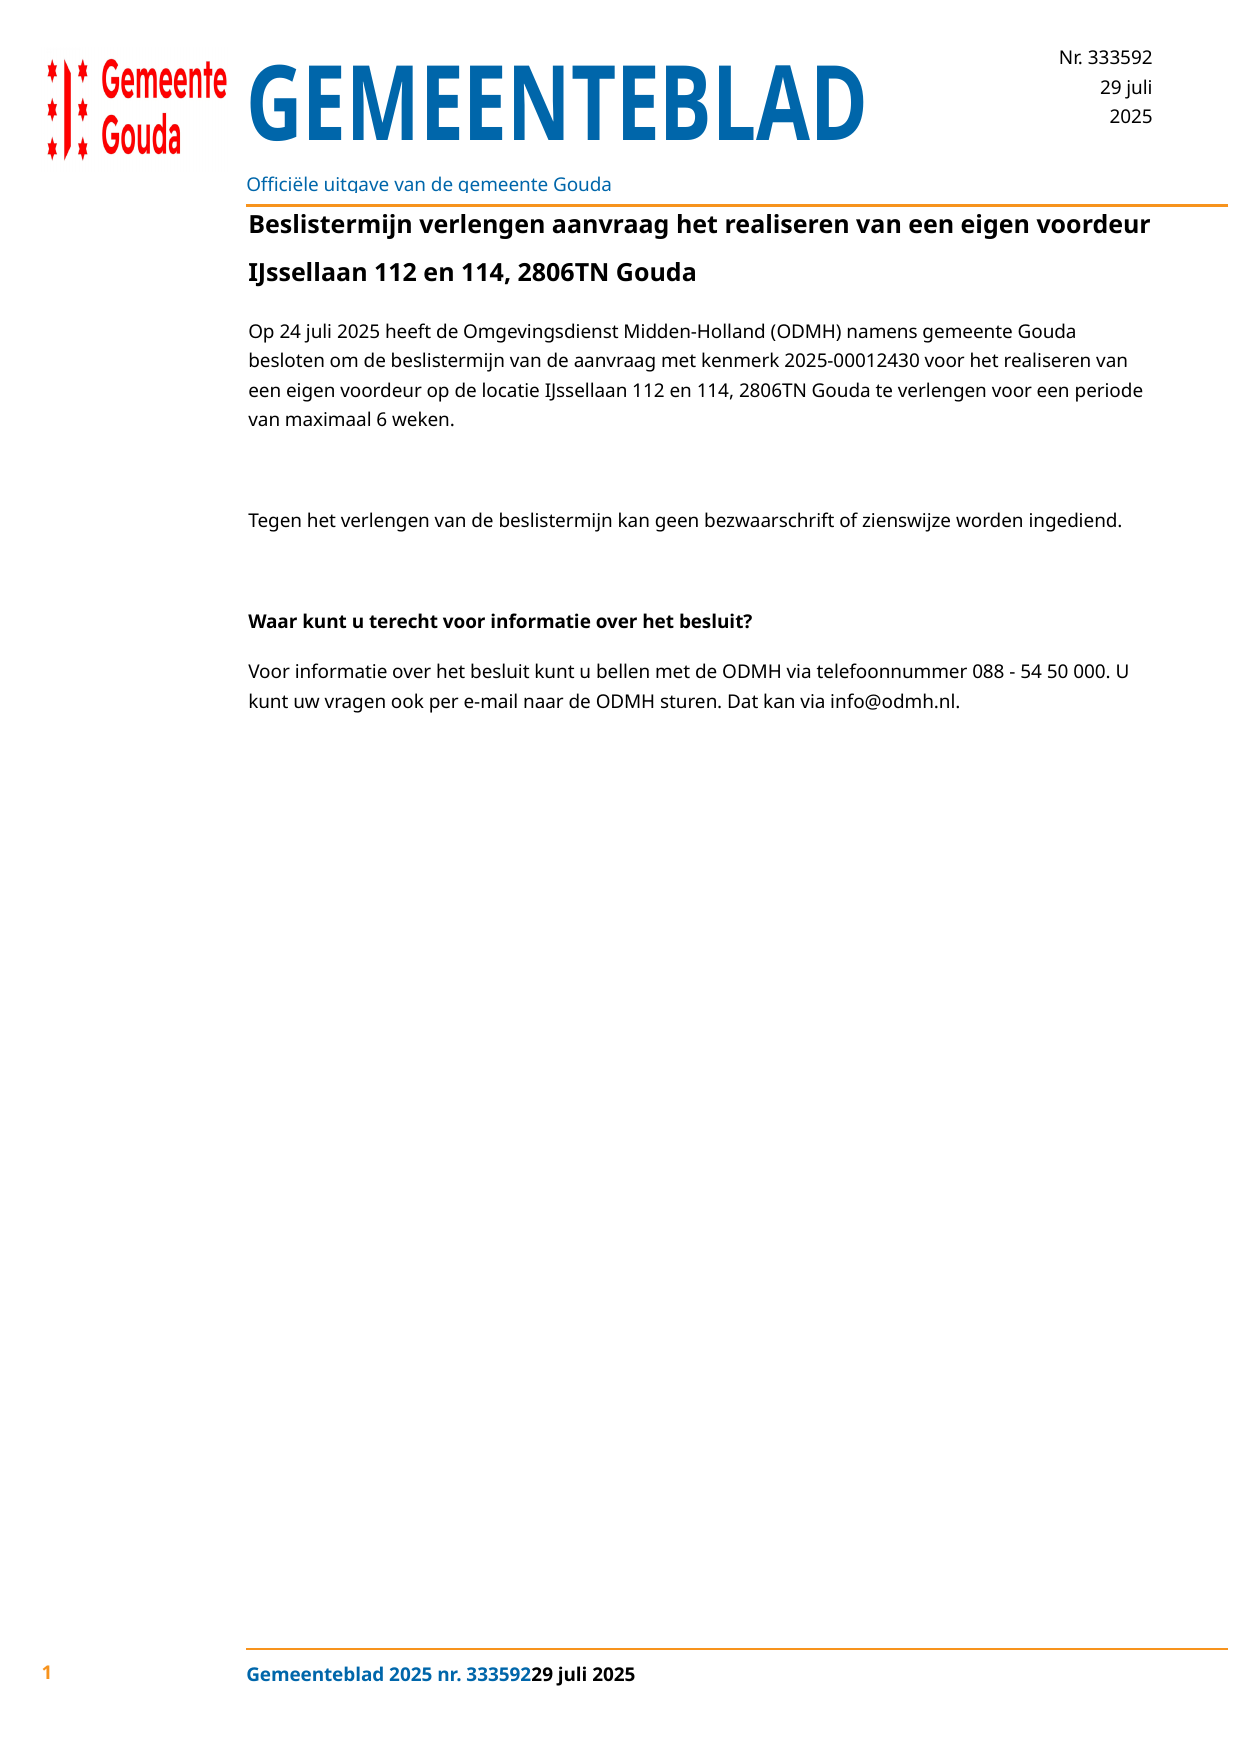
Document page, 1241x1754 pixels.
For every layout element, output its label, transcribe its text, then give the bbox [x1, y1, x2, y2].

text Beslistermijn verlengen aanvraag het realiseren van een eigen voordeur IJssellaan 112 en 114, 2806TN Gouda [248, 207, 1152, 288]
text Op 24 juli 2025 heeft de Omgevingsdienst Midden-Holland (ODMH) namens gemeente Gouda besloten om de beslistermijn van de aanvraag met kenmerk 2025-00012430 voor het realiseren van een eigen voordeur op de locatie IJssellaan 112 en 114, 2806TN Gouda te verlengen voor een periode van maximaal 6 weken. [248, 318, 1152, 432]
text Voor informatie over het besluit kunt u bellen met de ODMH via telefoonnummer 088 - 54 50 000. U kunt uw vragen ook per e-mail naar de ODMH sturen. Dat kan via info@odmh.nl. [248, 659, 1152, 714]
text Waar kunt u terecht voor informatie over het besluit? [248, 608, 1152, 634]
text Tegen het verlengen van de beslistermijn kan geen bezwaarschrift of zienswijze worden ingediend. [248, 507, 1152, 533]
picture [41, 47, 231, 172]
